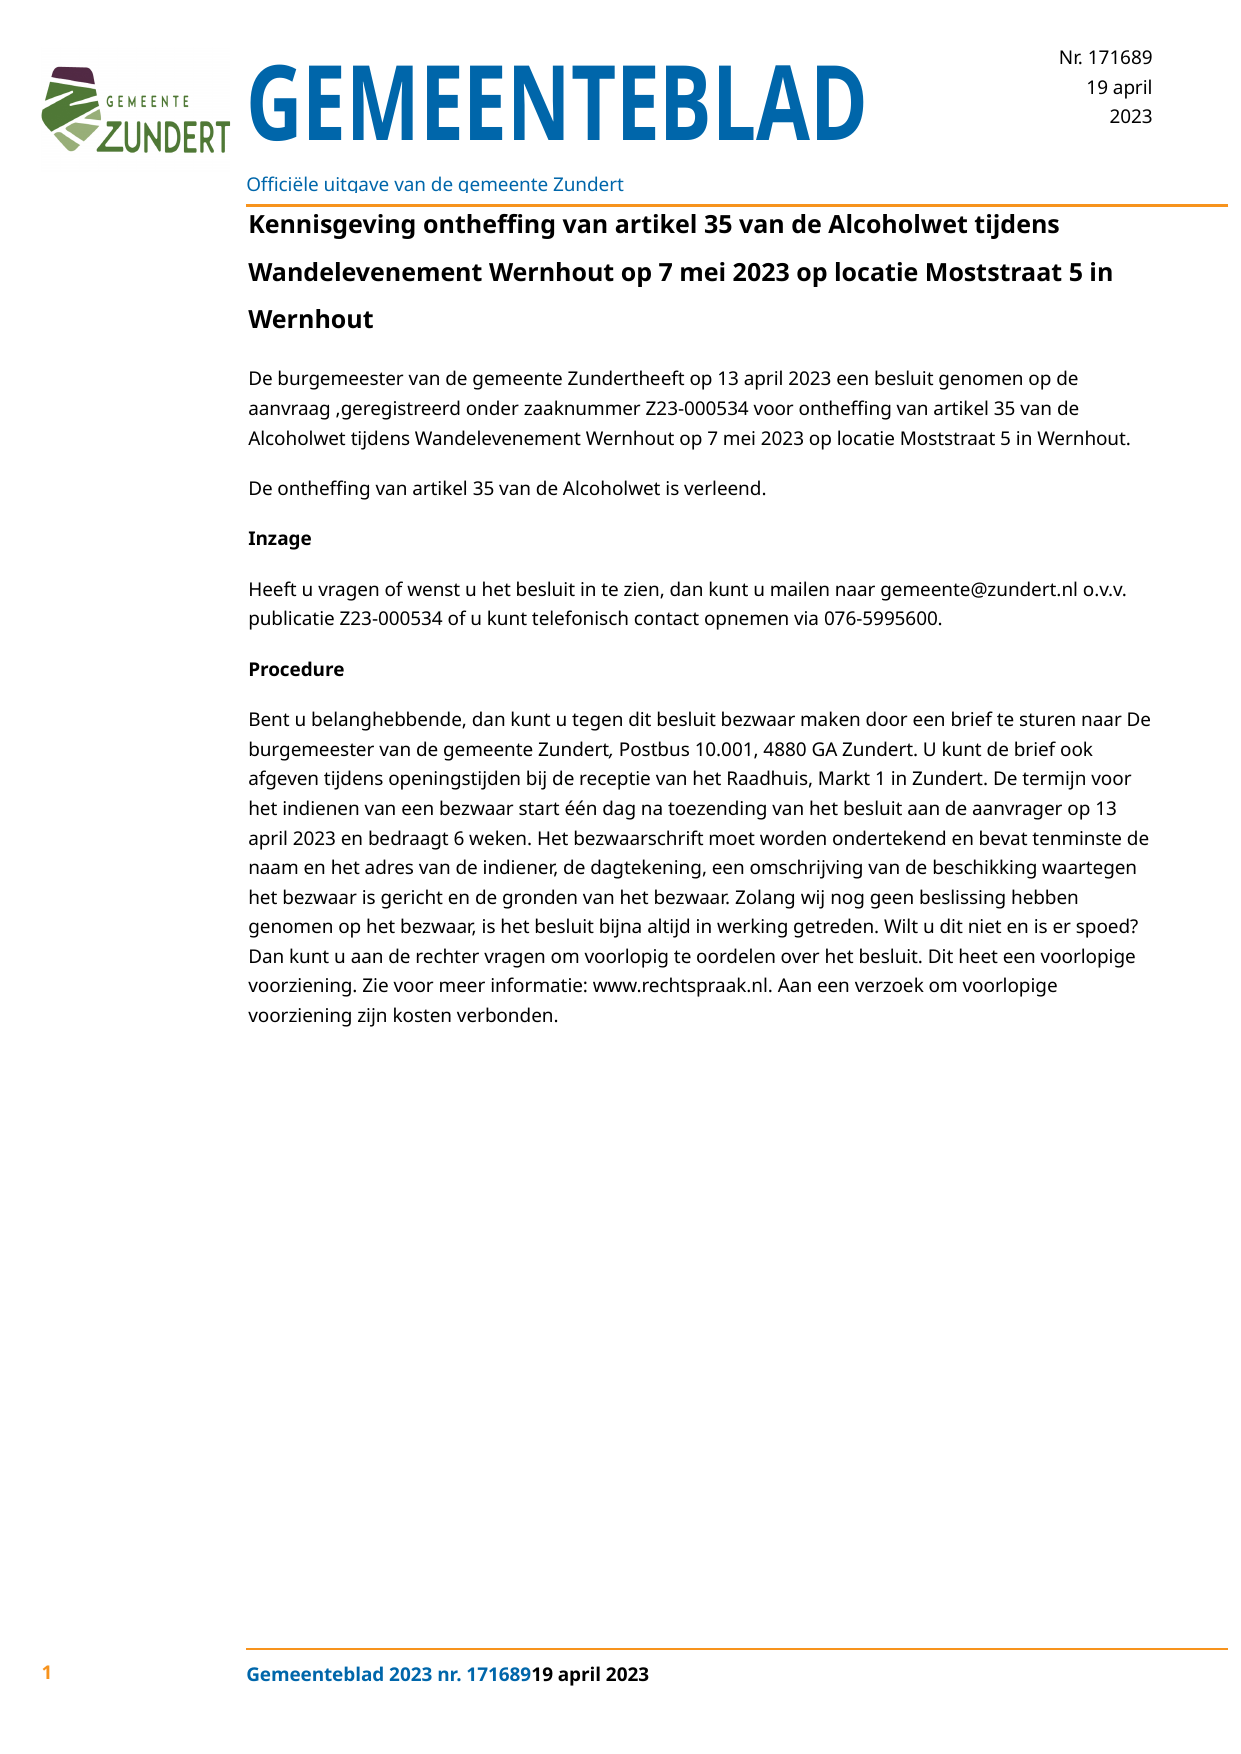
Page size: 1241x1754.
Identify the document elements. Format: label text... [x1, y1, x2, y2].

text Kennisgeving ontheffing van artikel 35 van de Alcoholwet tijdens Wandelevenement Wernhout op 7 mei 2023 op locatie Moststraat 5 in Wernhout [248, 207, 1152, 336]
text Inzage [248, 526, 1152, 551]
text Heeft u vragen of wenst u het besluit in te zien, dan kunt u mailen naar gemeente@zundert.nl o.v.v. publicatie Z23-000534 of u kunt telefonisch contact opnemen via 076-5995600. [248, 576, 1152, 631]
text Procedure [248, 656, 1152, 682]
picture [41, 47, 231, 172]
text Bent u belanghebbende, dan kunt u tegen dit besluit bezwaar maken door een brief te sturen naar De burgemeester van de gemeente Zundert, Postbus 10.001, 4880 GA Zundert. U kunt de brief ook afgeven tijdens openingstijden bij de receptie van het Raadhuis, Markt 1 in Zundert. De termijn voor het indienen van een bezwaar start één dag na toezending van het besluit aan de aanvrager op 13 april 2023 en bedraagt 6 weken. Het bezwaarschrift moet worden ondertekend en bevat tenminste de naam en het adres van de indiener, de dagtekening, een omschrijving van de beschikking waartegen het bezwaar is gericht en de gronden van het bezwaar. Zolang wij nog geen beslissing hebben genomen op het bezwaar, is het besluit bijna altijd in werking getreden. Wilt u dit niet en is er spoed? Dan kunt u aan de rechter vragen om voorlopig te oordelen over het besluit. Dit heet een voorlopige voorziening. Zie voor meer informatie: www.rechtspraak.nl. Aan een verzoek om voorlopige voorziening zijn kosten verbonden. [248, 706, 1152, 1028]
text De ontheffing van artikel 35 van de Alcoholwet is verleend. [248, 475, 1152, 501]
text De burgemeester van de gemeente Zundertheeft op 13 april 2023 een besluit genomen op de aanvraag ,geregistreerd onder zaaknummer Z23-000534 voor ontheffing van artikel 35 van de Alcoholwet tijdens Wandelevenement Wernhout op 7 mei 2023 op locatie Moststraat 5 in Wernhout. [248, 366, 1152, 450]
